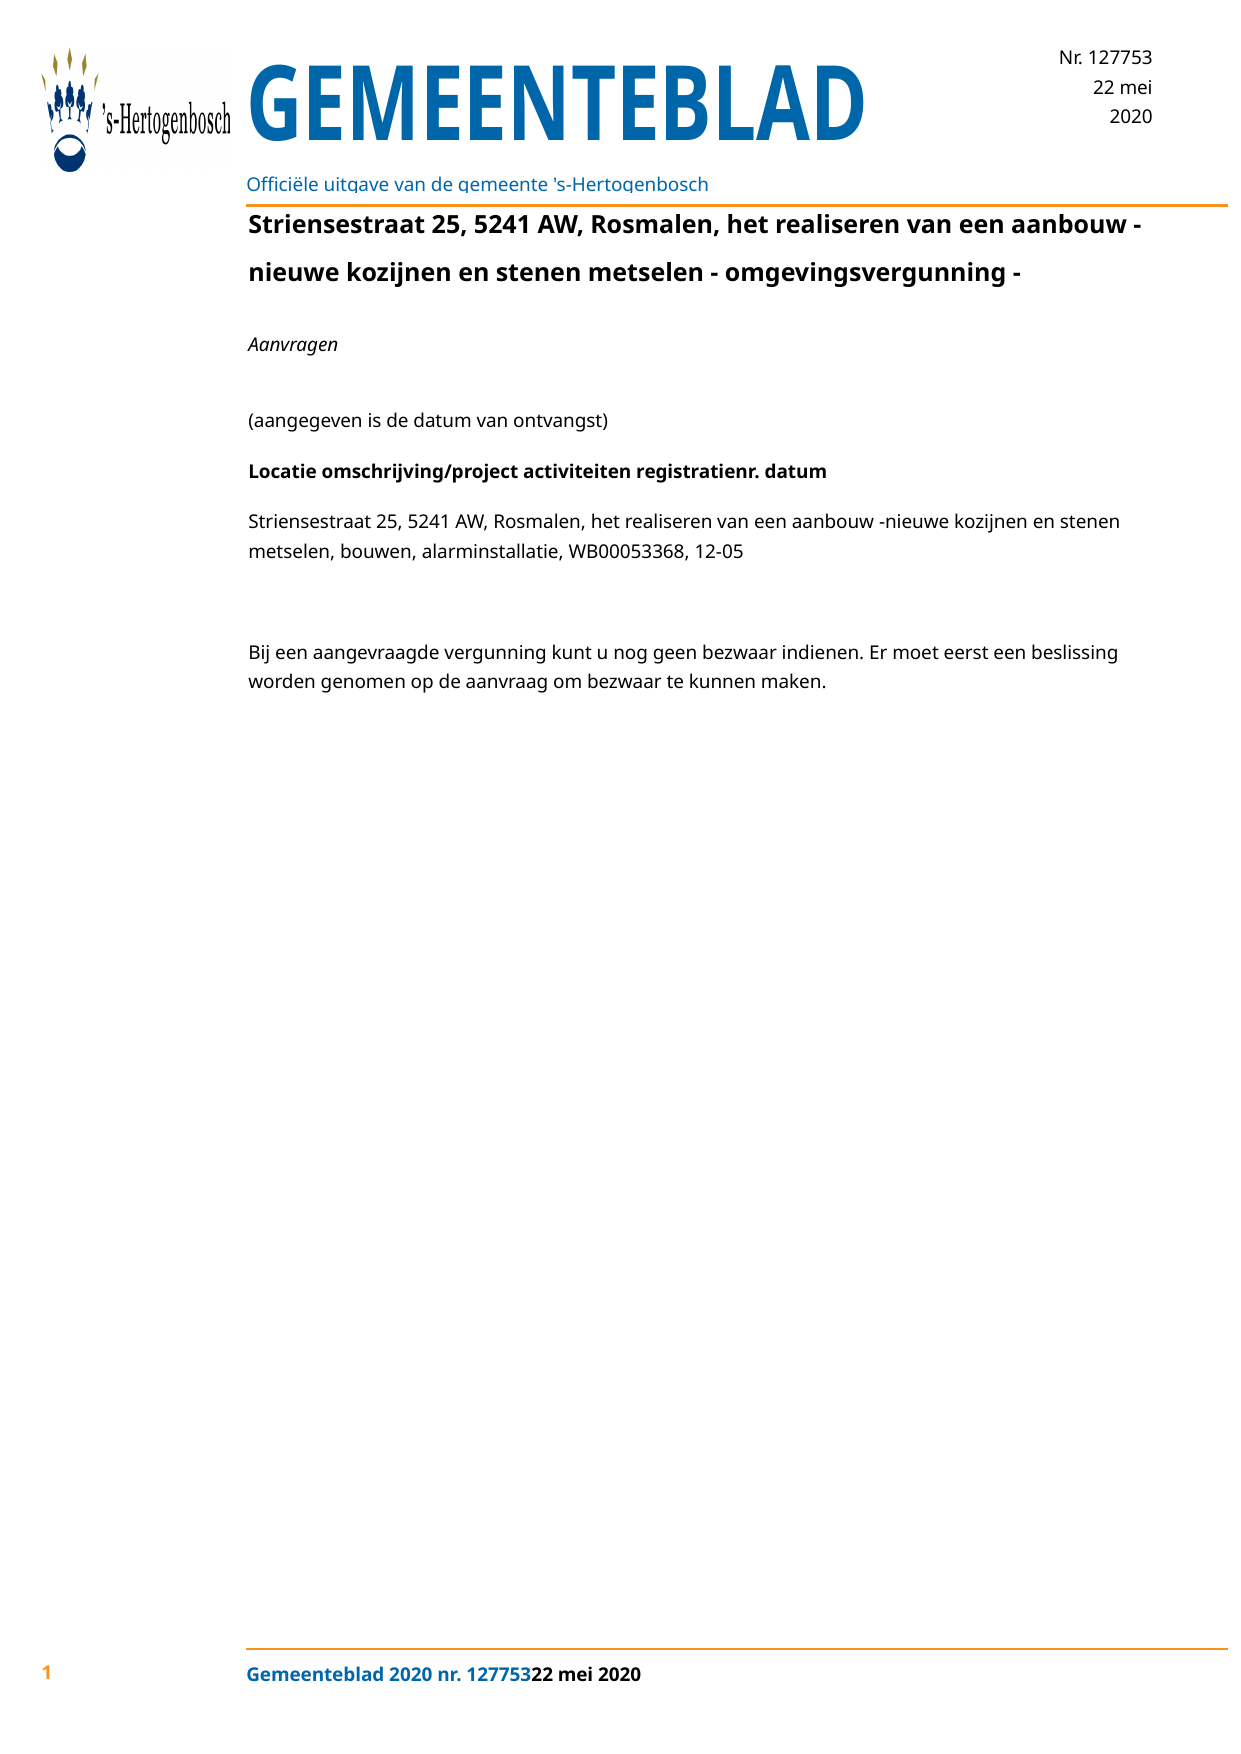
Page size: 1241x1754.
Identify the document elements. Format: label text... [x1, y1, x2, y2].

text Striensestraat 25, 5241 AW, Rosmalen, het realiseren van een aanbouw -nieuwe kozijnen en stenen metselen - omgevingsvergunning - [248, 207, 1152, 288]
text Locatie omschrijving/project activiteiten registratienr. datum [248, 458, 1152, 484]
text (aangegeven is de datum van ontvangst) [248, 408, 1152, 433]
text Striensestraat 25, 5241 AW, Rosmalen, het realiseren van een aanbouw -nieuwe kozijnen en stenen metselen, bouwen, alarminstallatie, WB00053368, 12-05 [248, 508, 1152, 564]
text Aanvragen [248, 331, 1152, 357]
picture [41, 47, 231, 172]
text Bij een aangevraagde vergunning kunt u nog geen bezwaar indienen. Er moet eerst een beslissing worden genomen op de aanvraag om bezwaar te kunnen maken. [248, 639, 1152, 694]
